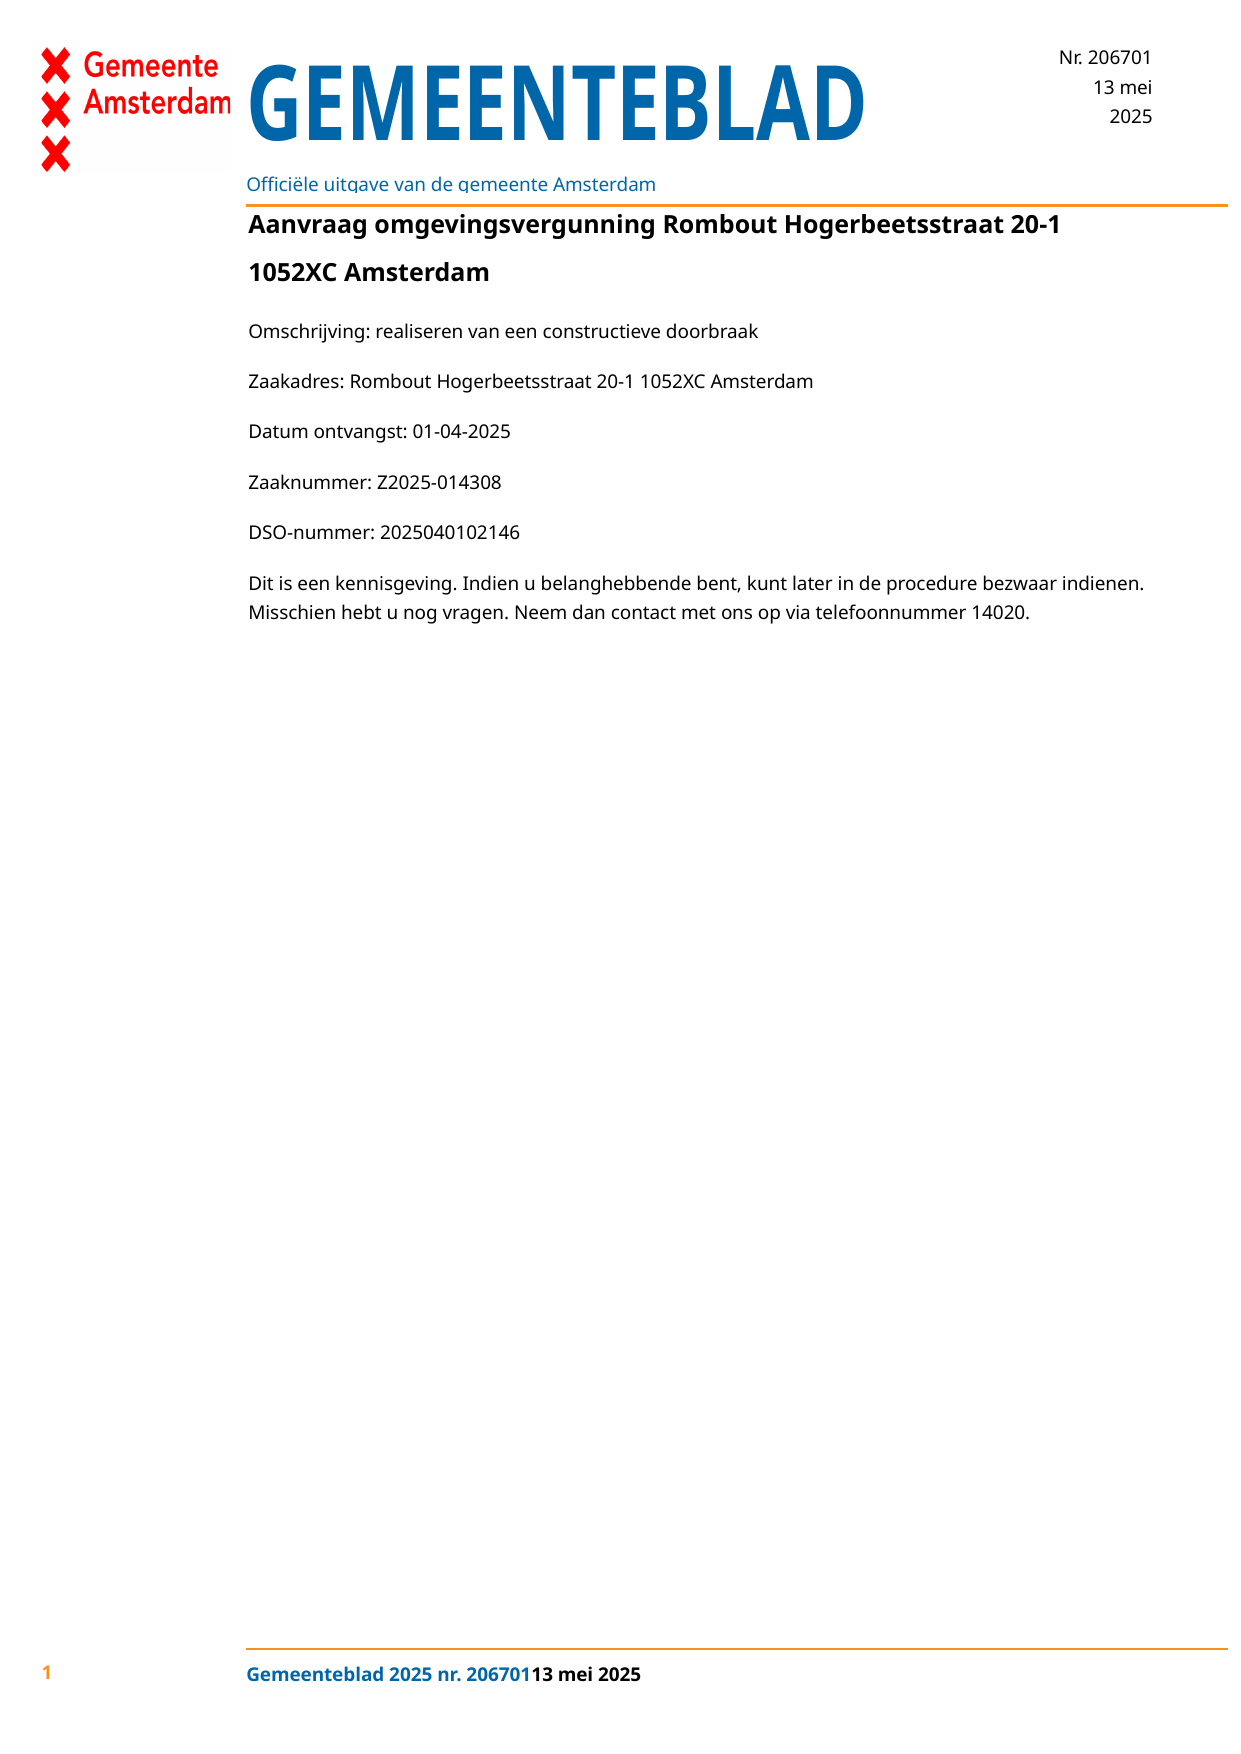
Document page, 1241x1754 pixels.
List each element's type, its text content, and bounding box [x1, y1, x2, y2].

picture [41, 47, 231, 172]
text Zaakadres: Rombout Hogerbeetsstraat 20-1 1052XC Amsterdam [248, 368, 1152, 394]
text Zaaknummer: Z2025-014308 [248, 469, 1152, 495]
text Aanvraag omgevingsvergunning Rombout Hogerbeetsstraat 20-1 1052XC Amsterdam [248, 207, 1152, 288]
text DSO-nummer: 2025040102146 [248, 519, 1152, 545]
text Omschrijving: realiseren van een constructieve doorbraak [248, 318, 1152, 344]
text Dit is een kennisgeving. Indien u belanghebbende bent, kunt later in de procedure bezwaar indienen. Misschien hebt u nog vragen. Neem dan contact met ons op via telefoonnummer 14020. [248, 570, 1152, 625]
text Datum ontvangst: 01-04-2025 [248, 419, 1152, 444]
